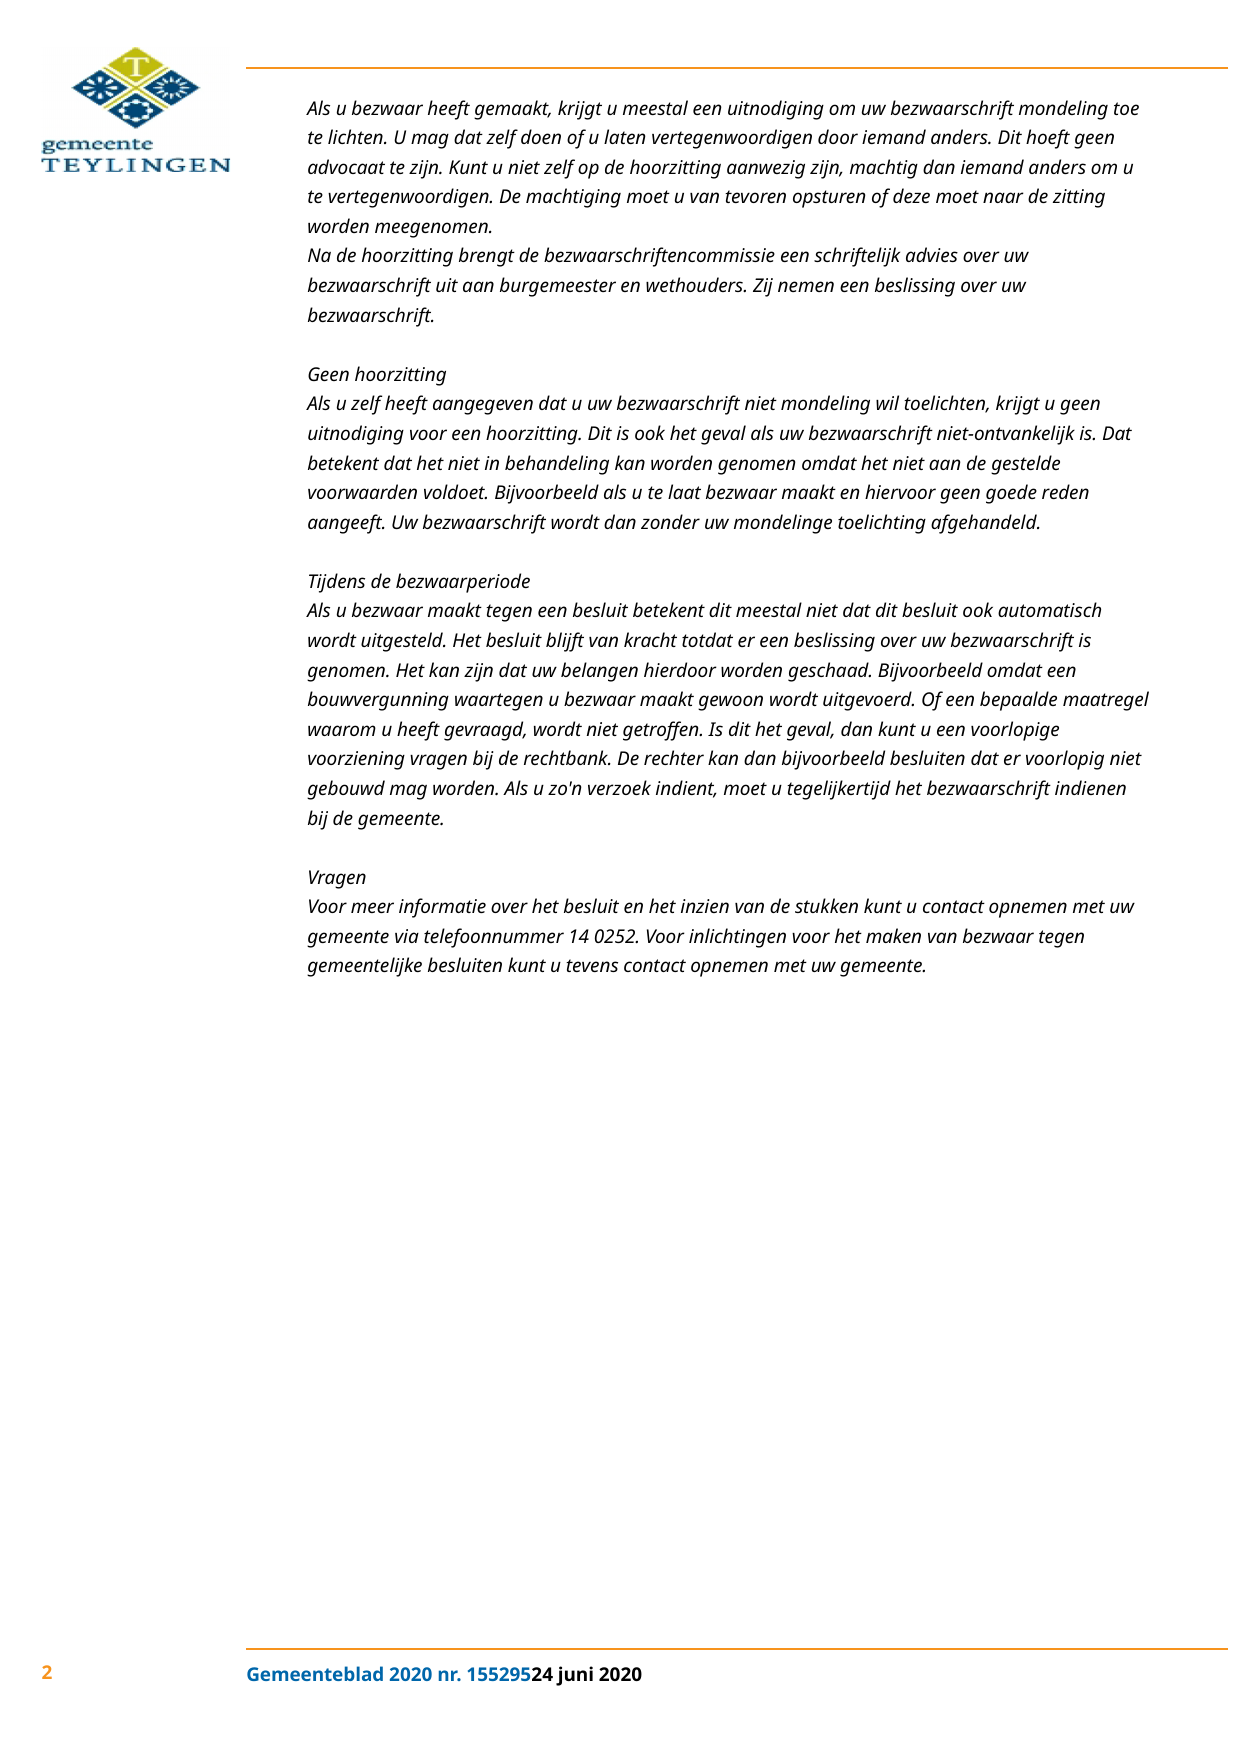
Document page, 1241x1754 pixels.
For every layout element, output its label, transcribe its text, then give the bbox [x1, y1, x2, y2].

list Als u bezwaar maakt tegen een besluit betekent dit meestal niet dat dit besluit ook automatisch wordt uitgesteld. Het besluit blijft van kracht totdat er een beslissing over uw bezwaarschrift is genomen. Het kan zijn dat uw belangen hierdoor worden geschaad. Bijvoorbeeld omdat een bouwvergunning waartegen u bezwaar maakt gewoon wordt uitgevoerd. Of een bepaalde maatregel waarom u heeft gevraagd, wordt niet getroffen. Is dit het geval, dan kunt u een voorlopige voorziening vragen bij de rechtbank. De rechter kan dan bijvoorbeeld besluiten dat er voorlopig niet gebouwd mag worden. Als u zo'n verzoek indient, moet u tegelijkertijd het bezwaarschrift indienen bij de gemeente. [248, 598, 1152, 831]
list Geen hoorzitting [248, 361, 1152, 387]
list Vragen [248, 864, 1152, 890]
list Tijdens de bezwaarperiode [248, 568, 1152, 594]
list Voor meer informatie over het besluit en het inzien van de stukken kunt u contact opnemen met uw gemeente via telefoonnummer 14 0252. Voor inlichtingen voor het maken van bezwaar tegen gemeentelijke besluiten kunt u tevens contact opnemen met uw gemeente. [248, 893, 1152, 978]
list Als u zelf heeft aangegeven dat u uw bezwaarschrift niet mondeling wil toelichten, krijgt u geen uitnodiging voor een hoorzitting. Dit is ook het geval als uw bezwaarschrift niet-ontvankelijk is. Dat betekent dat het niet in behandeling kan worden genomen omdat het niet aan de gestelde voorwaarden voldoet. Bijvoorbeeld als u te laat bezwaar maakt en hiervoor geen goede reden aangeeft. Uw bezwaarschrift wordt dan zonder uw mondelinge toelichting afgehandeld. [248, 391, 1152, 535]
list Als u bezwaar heeft gemaakt, krijgt u meestal een uitnodiging om uw bezwaarschrift mondeling toe te lichten. U mag dat zelf doen of u laten vertegenwoordigen door iemand anders. Dit hoeft geen advocaat te zijn. Kunt u niet zelf op de hoorzitting aanwezig zijn, machtig dan iemand anders om u te vertegenwoordigen. De machtiging moet u van tevoren opsturen of deze moet naar de zitting worden meegenomen. [248, 95, 1152, 239]
list Na de hoorzitting brengt de bezwaarschriftencommissie een schriftelijk advies over uw bezwaarschrift uit aan burgemeester en wethouders. Zij nemen een beslissing over uw bezwaarschrift. [248, 243, 1152, 328]
picture [41, 47, 231, 172]
